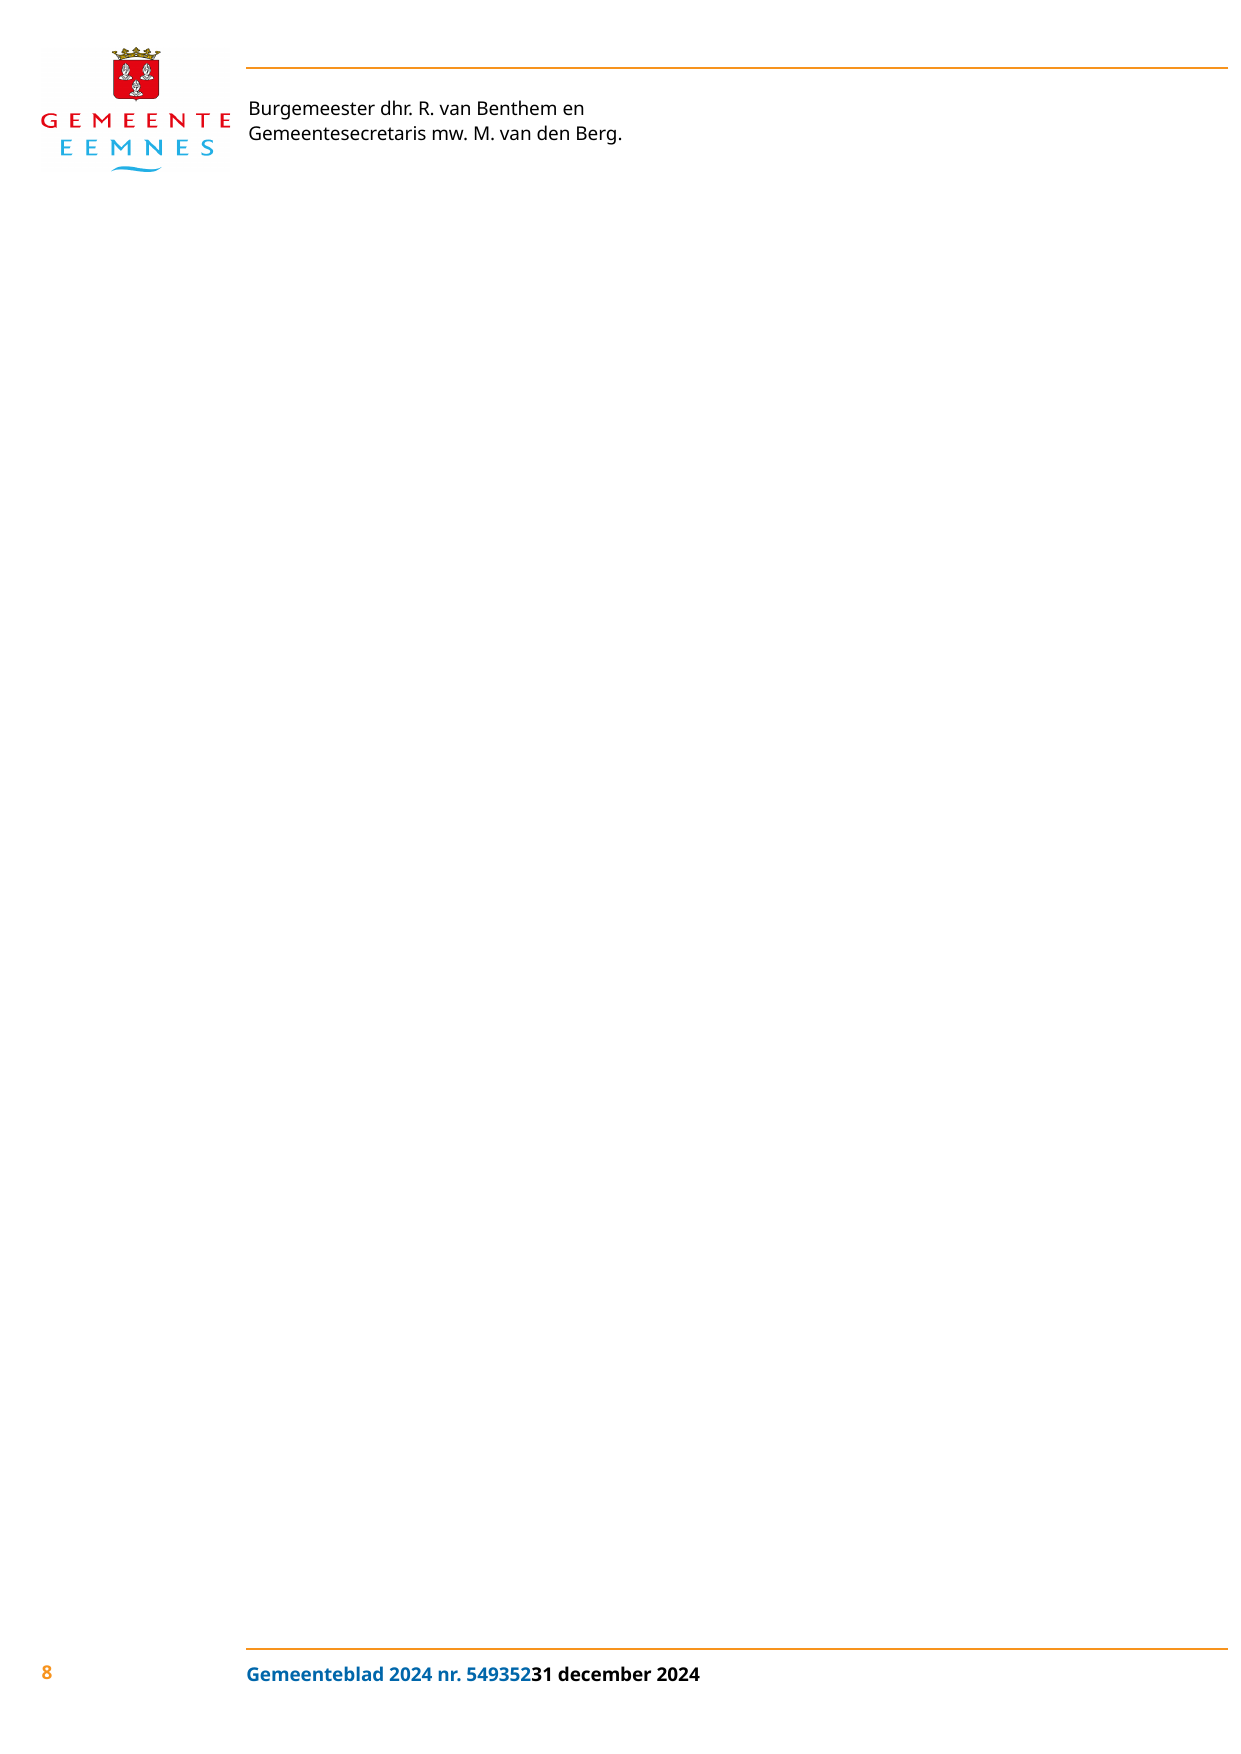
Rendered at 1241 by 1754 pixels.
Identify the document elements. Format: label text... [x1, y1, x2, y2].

text Gemeentesecretaris mw. M. van den Berg. [248, 121, 1152, 146]
picture [41, 47, 231, 172]
text Burgemeester dhr. R. van Benthem en [248, 95, 1152, 121]
